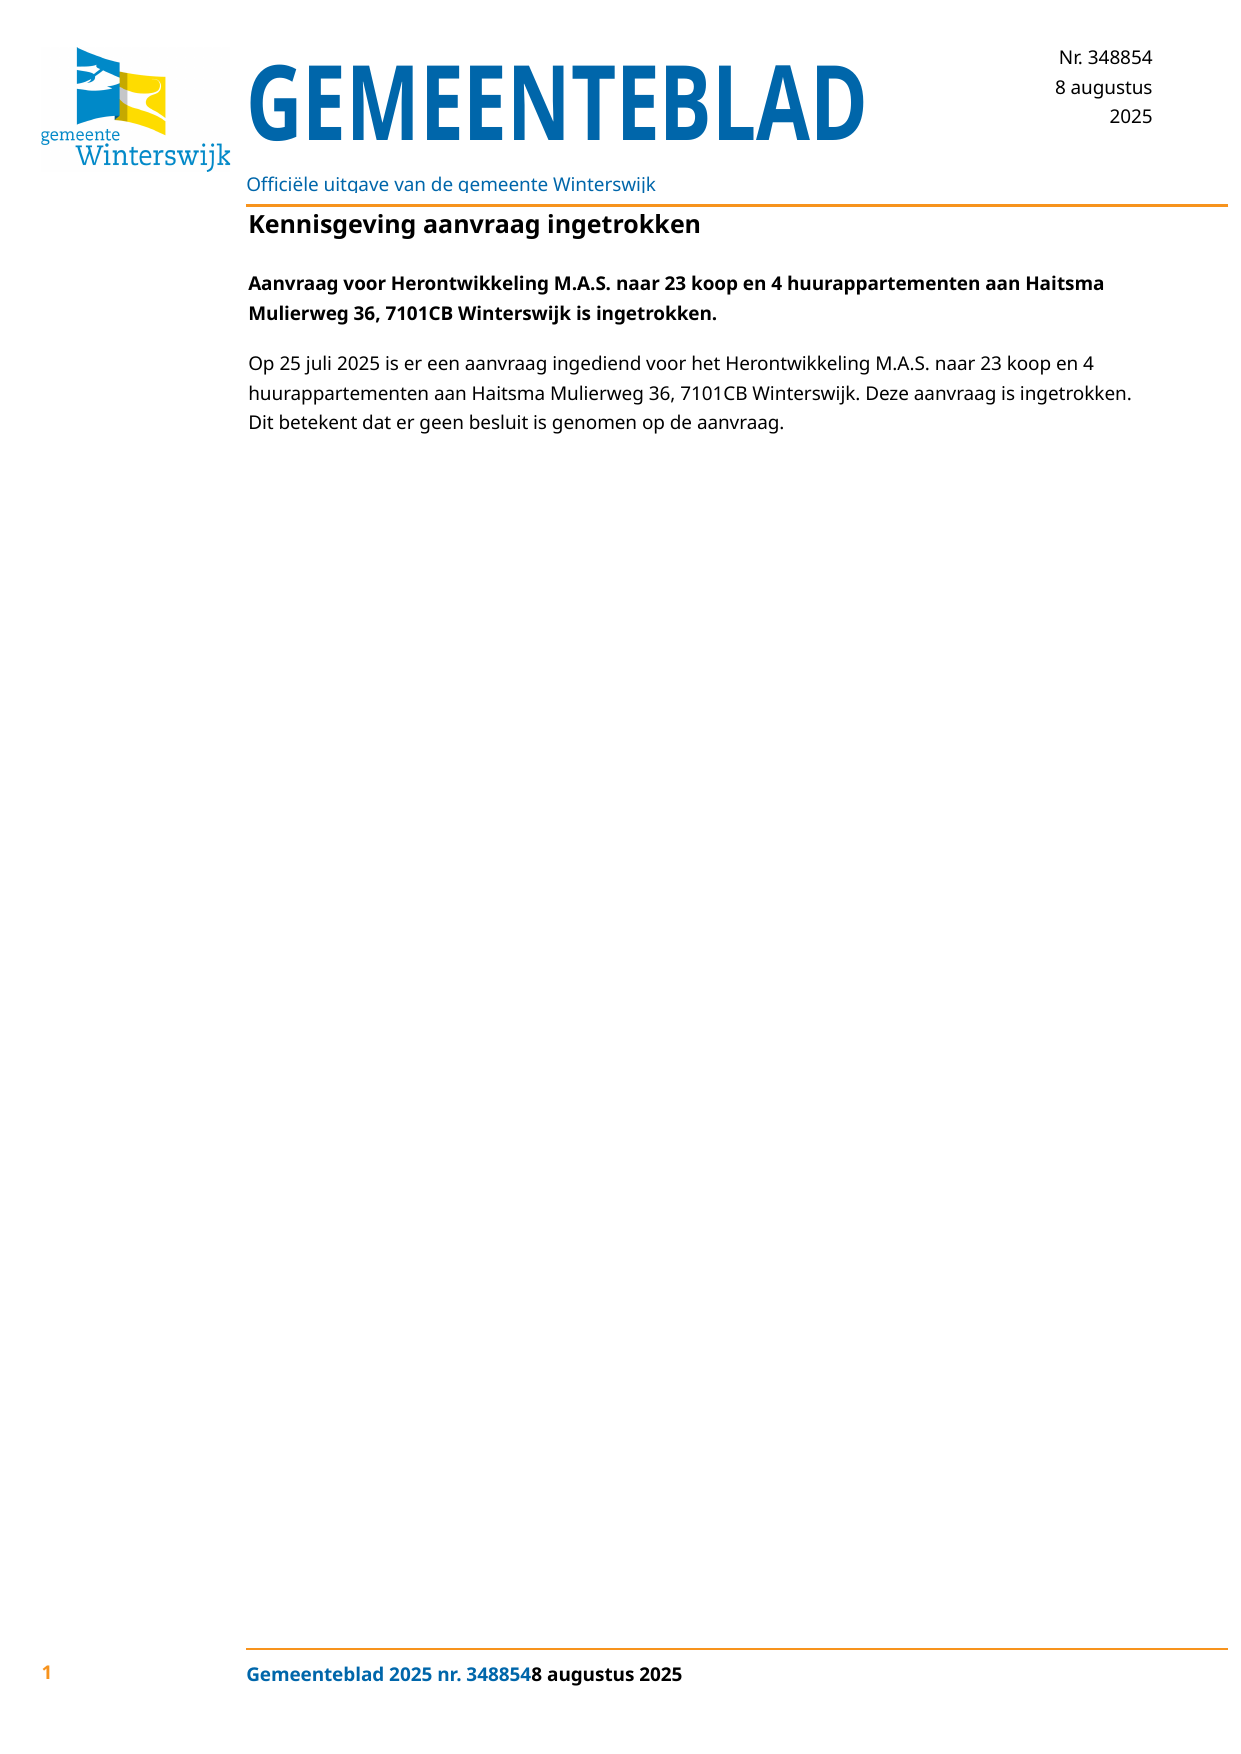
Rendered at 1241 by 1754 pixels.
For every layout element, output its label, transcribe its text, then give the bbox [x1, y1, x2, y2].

text Aanvraag voor Herontwikkeling M.A.S. naar 23 koop en 4 huurappartementen aan Haitsma Mulierweg 36, 7101CB Winterswijk is ingetrokken. [248, 270, 1152, 326]
text Kennisgeving aanvraag ingetrokken [248, 207, 1152, 241]
text Op 25 juli 2025 is er een aanvraag ingediend voor het Herontwikkeling M.A.S. naar 23 koop en 4 huurappartementen aan Haitsma Mulierweg 36, 7101CB Winterswijk. Deze aanvraag is ingetrokken. Dit betekent dat er geen besluit is genomen op de aanvraag. [248, 350, 1152, 435]
picture [41, 47, 231, 172]
picture [225, 153, 231, 162]
